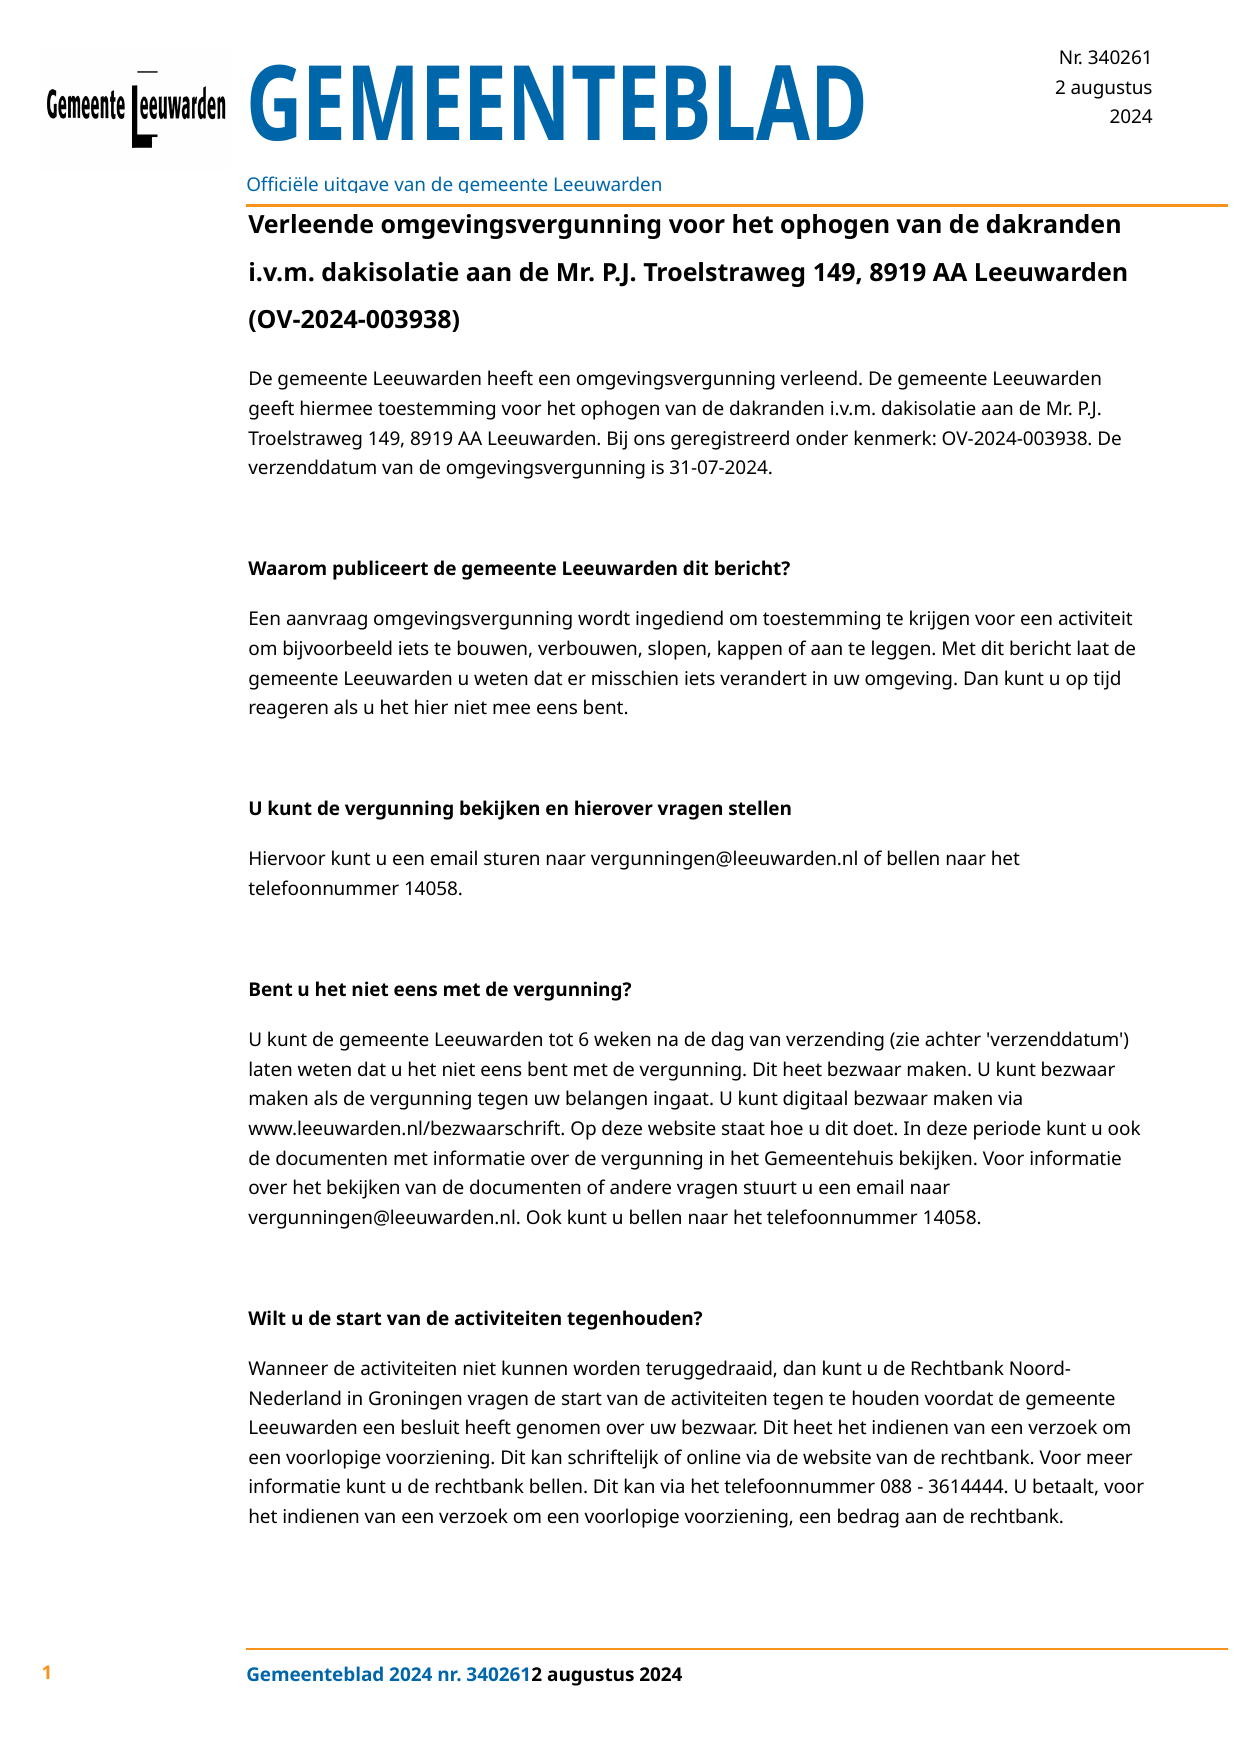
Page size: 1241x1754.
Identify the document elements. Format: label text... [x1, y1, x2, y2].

text Een aanvraag omgevingsvergunning wordt ingediend om toestemming te krijgen voor een activiteit om bijvoorbeeld iets te bouwen, verbouwen, slopen, kappen of aan te leggen. Met dit bericht laat de gemeente Leeuwarden u weten dat er misschien iets verandert in uw omgeving. Dan kunt u op tijd reageren als u het hier niet mee eens bent. [248, 606, 1152, 720]
text Verleende omgevingsvergunning voor het ophogen van de dakranden i.v.m. dakisolatie aan de Mr. P.J. Troelstraweg 149, 8919 AA Leeuwarden (OV-2024-003938) [248, 207, 1152, 336]
text De gemeente Leeuwarden heeft een omgevingsvergunning verleend. De gemeente Leeuwarden geeft hiermee toestemming voor het ophogen van de dakranden i.v.m. dakisolatie aan de Mr. P.J. Troelstraweg 149, 8919 AA Leeuwarden. Bij ons geregistreerd onder kenmerk: OV-2024-003938. De verzenddatum van de omgevingsvergunning is 31-07-2024. [248, 366, 1152, 480]
text U kunt de vergunning bekijken en hierover vragen stellen [248, 795, 1152, 821]
text U kunt de gemeente Leeuwarden tot 6 weken na de dag van verzending (zie achter 'verzenddatum') laten weten dat u het niet eens bent met de vergunning. Dit heet bezwaar maken. U kunt bezwaar maken als de vergunning tegen uw belangen ingaat. U kunt digitaal bezwaar maken via www.leeuwarden.nl/bezwaarschrift. Op deze website staat hoe u dit doet. In deze periode kunt u ook de documenten met informatie over de vergunning in het Gemeentehuis bekijken. Voor informatie over het bekijken van de documenten of andere vragen stuurt u een email naar vergunningen@leeuwarden.nl. Ook kunt u bellen naar het telefoonnummer 14058. [248, 1026, 1152, 1229]
text Wilt u de start van de activiteiten tegenhouden? [248, 1305, 1152, 1330]
text Hiervoor kunt u een email sturen naar vergunningen@leeuwarden.nl of bellen naar het telefoonnummer 14058. [248, 846, 1152, 901]
text Waarom publiceert de gemeente Leeuwarden dit bericht? [248, 555, 1152, 581]
text Bent u het niet eens met de vergunning? [248, 976, 1152, 1002]
picture [41, 47, 231, 172]
text Wanneer de activiteiten niet kunnen worden teruggedraaid, dan kunt u de Rechtbank Noord-Nederland in Groningen vragen de start van de activiteiten tegen te houden voordat de gemeente Leeuwarden een besluit heeft genomen over uw bezwaar. Dit heet het indienen van een verzoek om een voorlopige voorziening. Dit kan schriftelijk of online via de website van de rechtbank. Voor meer informatie kunt u de rechtbank bellen. Dit kan via het telefoonnummer 088 - 3614444. U betaalt, voor het indienen van een verzoek om een voorlopige voorziening, een bedrag aan de rechtbank. [248, 1355, 1152, 1529]
